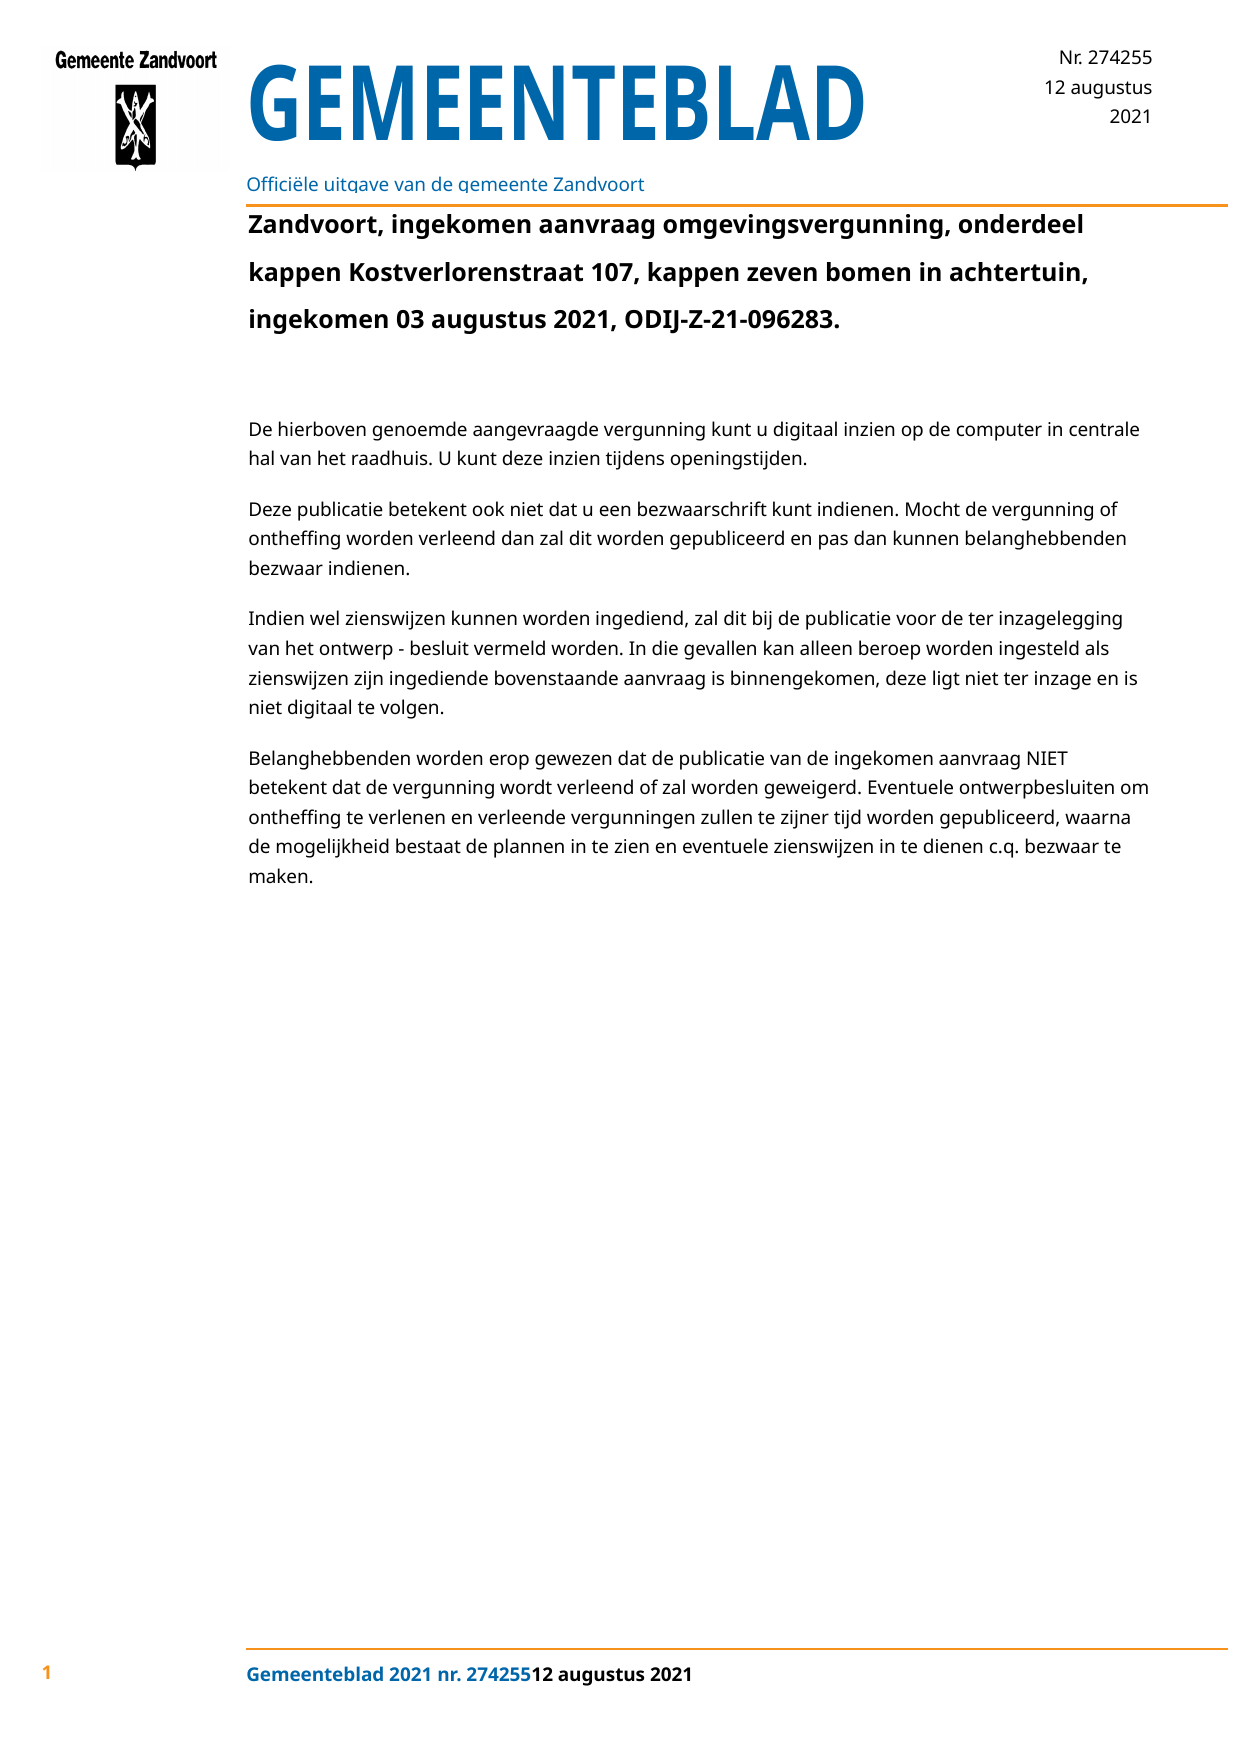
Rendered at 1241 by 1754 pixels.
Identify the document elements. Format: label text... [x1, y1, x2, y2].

text Deze publicatie betekent ook niet dat u een bezwaarschrift kunt indienen. Mocht de vergunning of ontheffing worden verleend dan zal dit worden gepubliceerd en pas dan kunnen belanghebbenden bezwaar indienen. [248, 496, 1152, 581]
text Indien wel zienswijzen kunnen worden ingediend, zal dit bij de publicatie voor de ter inzagelegging van het ontwerp - besluit vermeld worden. In die gevallen kan alleen beroep worden ingesteld als zienswijzen zijn ingediende bovenstaande aanvraag is binnengekomen, deze ligt niet ter inzage en is niet digitaal te volgen. [248, 606, 1152, 720]
text Zandvoort, ingekomen aanvraag omgevingsvergunning, onderdeel kappen Kostverlorenstraat 107, kappen zeven bomen in achtertuin, ingekomen 03 augustus 2021, ODIJ-Z-21-096283. [248, 207, 1152, 336]
text De hierboven genoemde aangevraagde vergunning kunt u digitaal inzien op de computer in centrale hal van het raadhuis. U kunt deze inzien tijdens openingstijden. [248, 416, 1152, 471]
picture [41, 47, 231, 172]
text Belanghebbenden worden erop gewezen dat de publicatie van de ingekomen aanvraag NIET betekent dat de vergunning wordt verleend of zal worden geweigerd. Eventuele ontwerpbesluiten om ontheffing te verlenen en verleende vergunningen zullen te zijner tijd worden gepubliceerd, waarna de mogelijkheid bestaat de plannen in te zien en eventuele zienswijzen in te dienen c.q. bezwaar te maken. [248, 745, 1152, 889]
